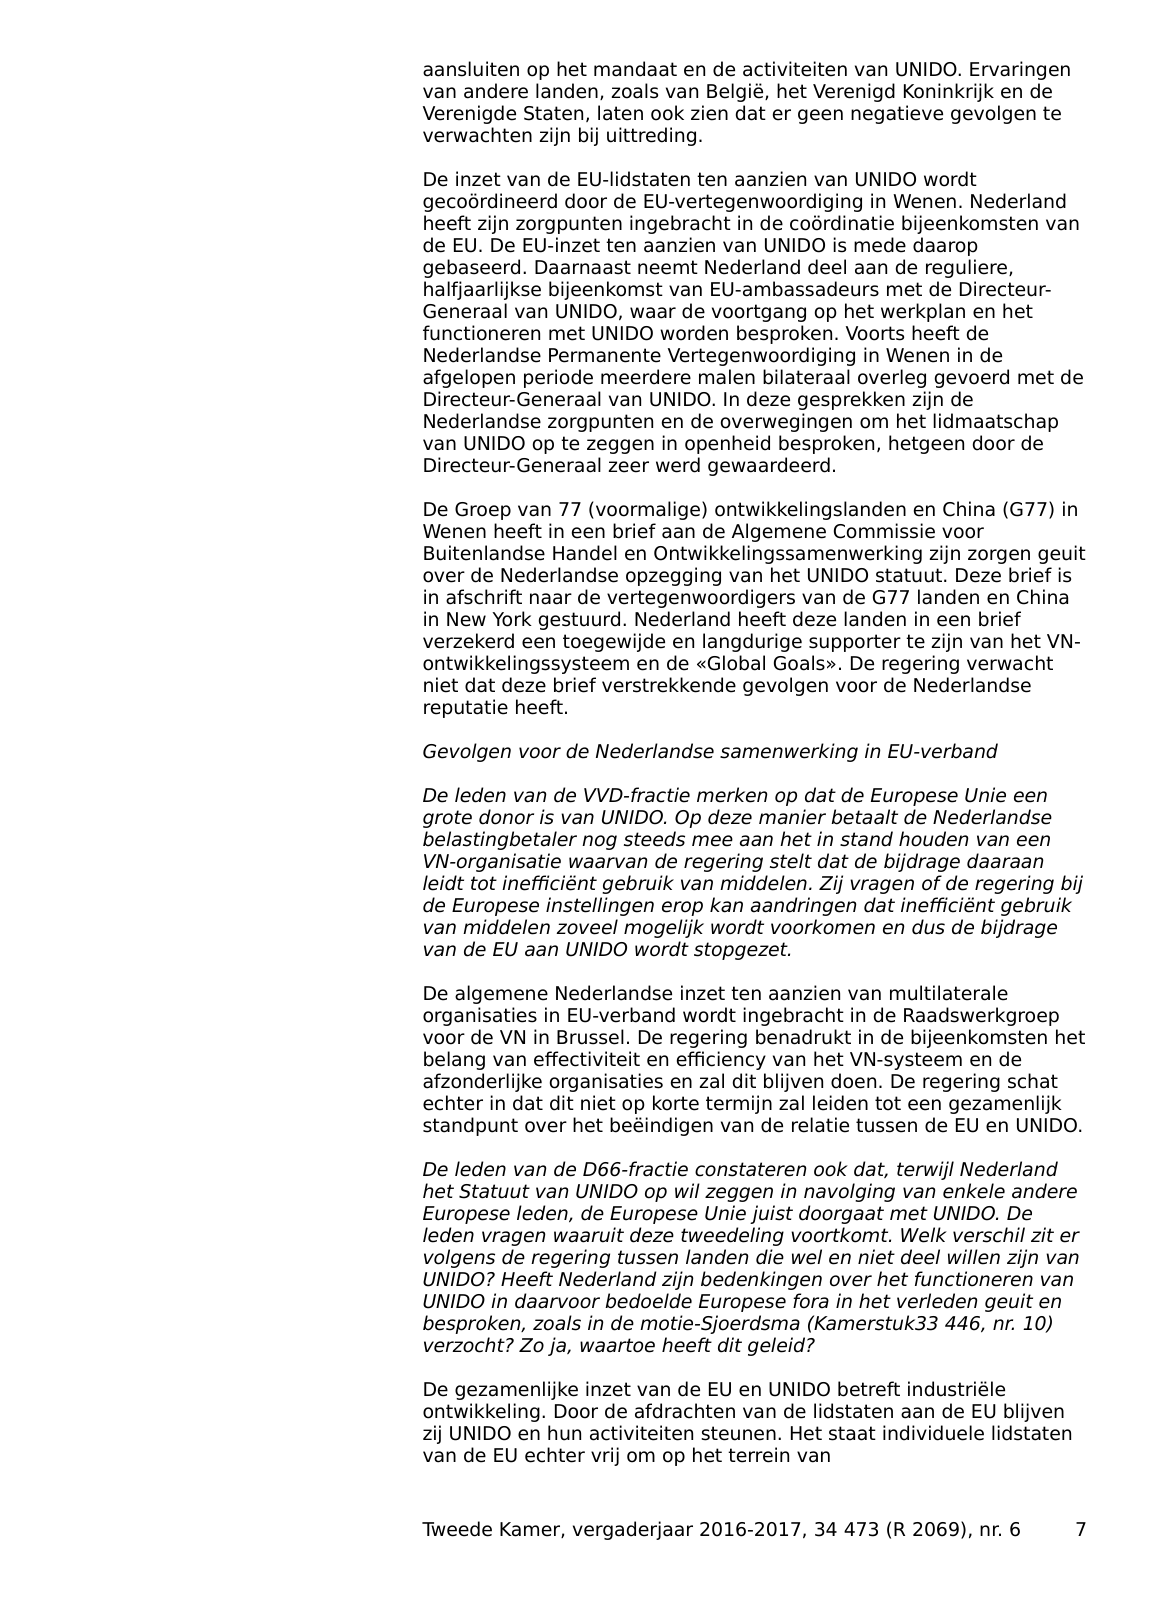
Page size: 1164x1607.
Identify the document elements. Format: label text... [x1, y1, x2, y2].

text aansluiten op het mandaat en de activiteiten van UNIDO. Ervaringen van andere landen, zoals van België, het Verenigd Koninkrijk en de Verenigde Staten, laten ook zien dat er geen negatieve gevolgen te verwachten zijn bij uittreding. [422, 59, 1087, 147]
text De inzet van de EU-lidstaten ten aanzien van UNIDO wordt gecoördineerd door de EU-vertegenwoordiging in Wenen. Nederland heeft zijn zorgpunten ingebracht in de coördinatie bijeenkomsten van de EU. De EU-inzet ten aanzien van UNIDO is mede daarop gebaseerd. Daarnaast neemt Nederland deel aan de reguliere, halfjaarlijkse bijeenkomst van EU-ambassadeurs met de Directeur-Generaal van UNIDO, waar de voortgang op het werkplan en het functioneren met UNIDO worden besproken. Voorts heeft de Nederlandse Permanente Vertegenwoordiging in Wenen in de afgelopen periode meerdere malen bilateraal overleg gevoerd met de Directeur-Generaal van UNIDO. In deze gesprekken zijn de Nederlandse zorgpunten en de overwegingen om het lidmaatschap van UNIDO op te zeggen in openheid besproken, hetgeen door de Directeur-Generaal zeer werd gewaardeerd. [422, 169, 1087, 477]
text De algemene Nederlandse inzet ten aanzien van multilaterale organisaties in EU-verband wordt ingebracht in de Raadswerkgroep voor de VN in Brussel. De regering benadrukt in de bijeenkomsten het belang van effectiviteit en efficiency van het VN-systeem en de afzonderlijke organisaties en zal dit blijven doen. De regering schat echter in dat dit niet op korte termijn zal leiden tot een gezamenlijk standpunt over het beëindigen van de relatie tussen de EU en UNIDO. [422, 983, 1087, 1137]
subtitle Gevolgen voor de Nederlandse samenwerking in EU-verband [422, 741, 1087, 763]
text De leden van de D66-fractie constateren ook dat, terwijl Nederland het Statuut van UNIDO op wil zeggen in navolging van enkele andere Europese leden, de Europese Unie juist doorgaat met UNIDO. De leden vragen waaruit deze tweedeling voortkomt. Welk verschil zit er volgens de regering tussen landen die wel en niet deel willen zijn van UNIDO? Heeft Nederland zijn bedenkingen over het functioneren van UNIDO in daarvoor bedoelde Europese fora in het verleden geuit en besproken, zoals in de motie-Sjoerdsma (Kamerstuk33 446, nr. 10) verzocht? Zo ja, waartoe heeft dit geleid? [422, 1159, 1087, 1357]
text De Groep van 77 (voormalige) ontwikkelingslanden en China (G77) in Wenen heeft in een brief aan de Algemene Commissie voor Buitenlandse Handel en Ontwikkelingssamenwerking zijn zorgen geuit over de Nederlandse opzegging van het UNIDO statuut. Deze brief is in afschrift naar de vertegenwoordigers van de G77 landen en China in New York gestuurd. Nederland heeft deze landen in een brief verzekerd een toegewijde en langdurige supporter te zijn van het VN-ontwikkelingssysteem en de «Global Goals». De regering verwacht niet dat deze brief verstrekkende gevolgen voor de Nederlandse reputatie heeft. [422, 499, 1087, 719]
text De leden van de VVD-fractie merken op dat de Europese Unie een grote donor is van UNIDO. Op deze manier betaalt de Nederlandse belastingbetaler nog steeds mee aan het in stand houden van een VN-organisatie waarvan de regering stelt dat de bijdrage daaraan leidt tot inefficiënt gebruik van middelen. Zij vragen of de regering bij de Europese instellingen erop kan aandringen dat inefficiënt gebruik van middelen zoveel mogelijk wordt voorkomen en dus de bijdrage van de EU aan UNIDO wordt stopgezet. [422, 785, 1087, 961]
text De gezamenlijke inzet van de EU en UNIDO betreft industriële ontwikkeling. Door de afdrachten van de lidstaten aan de EU blijven zij UNIDO en hun activiteiten steunen. Het staat individuele lidstaten van de EU echter vrij om op het terrein van [422, 1379, 1087, 1467]
